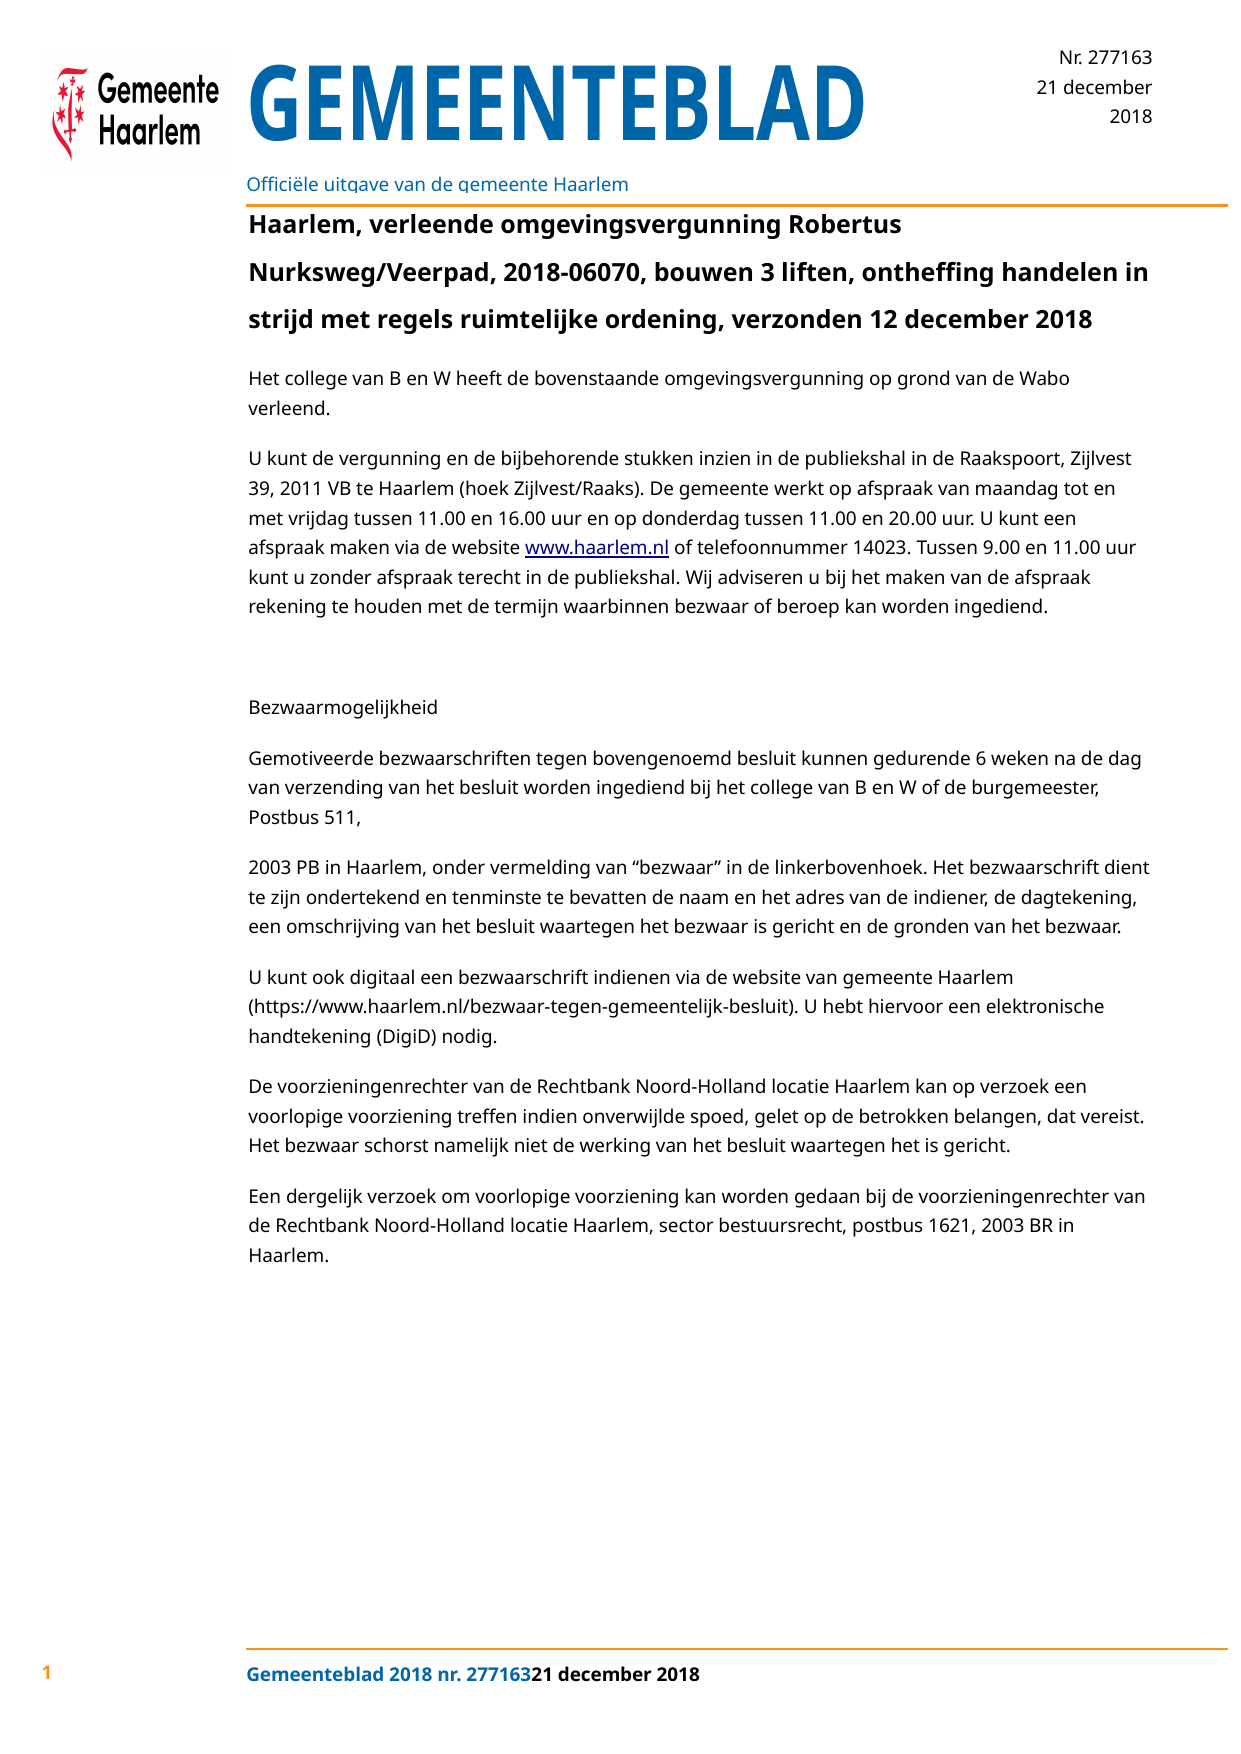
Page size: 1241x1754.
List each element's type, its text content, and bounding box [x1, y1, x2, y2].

text Bezwaarmogelijkheid [248, 694, 1152, 720]
text 2003 PB in Haarlem, onder vermelding van “bezwaar” in de linkerbovenhoek. Het bezwaarschrift dient te zijn ondertekend en tenminste te bevatten de naam en het adres van de indiener, de dagtekening, een omschrijving van het besluit waartegen het bezwaar is gericht en de gronden van het bezwaar. [248, 854, 1152, 939]
text De voorzieningenrechter van de Rechtbank Noord-Holland locatie Haarlem kan op verzoek een voorlopige voorziening treffen indien onverwijlde spoed, gelet op de betrokken belangen, dat vereist. Het bezwaar schorst namelijk niet de werking van het besluit waartegen het is gericht. [248, 1073, 1152, 1158]
text U kunt ook digitaal een bezwaarschrift indienen via de website van gemeente Haarlem (https://www.haarlem.nl/bezwaar-tegen-gemeentelijk-besluit). U hebt hiervoor een elektronische handtekening (DigiD) nodig. [248, 964, 1152, 1049]
text Haarlem, verleende omgevingsvergunning Robertus Nurksweg/Veerpad, 2018-06070, bouwen 3 liften, ontheffing handelen in strijd met regels ruimtelijke ordening, verzonden 12 december 2018 [248, 207, 1152, 336]
text Gemotiveerde bezwaarschriften tegen bovengenoemd besluit kunnen gedurende 6 weken na de dag van verzending van het besluit worden ingediend bij het college van B en W of de burgemeester, Postbus 511, [248, 745, 1152, 829]
text Het college van B en W heeft de bovenstaande omgevingsvergunning op grond van de Wabo verleend. [248, 366, 1152, 421]
text Een dergelijk verzoek om voorlopige voorziening kan worden gedaan bij de voorzieningenrechter van de Rechtbank Noord-Holland locatie Haarlem, sector bestuursrecht, postbus 1621, 2003 BR in Haarlem. [248, 1183, 1152, 1268]
picture [41, 47, 231, 172]
text U kunt de vergunning en de bijbehorende stukken inzien in de publiekshal in de Raakspoort, Zijlvest 39, 2011 VB te Haarlem (hoek Zijlvest/Raaks). De gemeente werkt op afspraak van maandag tot en met vrijdag tussen 11.00 en 16.00 uur en op donderdag tussen 11.00 en 20.00 uur. U kunt een afspraak maken via de website www.haarlem.nl of telefoonnummer 14023. Tussen 9.00 en 11.00 uur kunt u zonder afspraak terecht in de publiekshal. Wij adviseren u bij het maken van de afspraak rekening te houden met de termijn waarbinnen bezwaar of beroep kan worden ingediend. [248, 446, 1152, 619]
